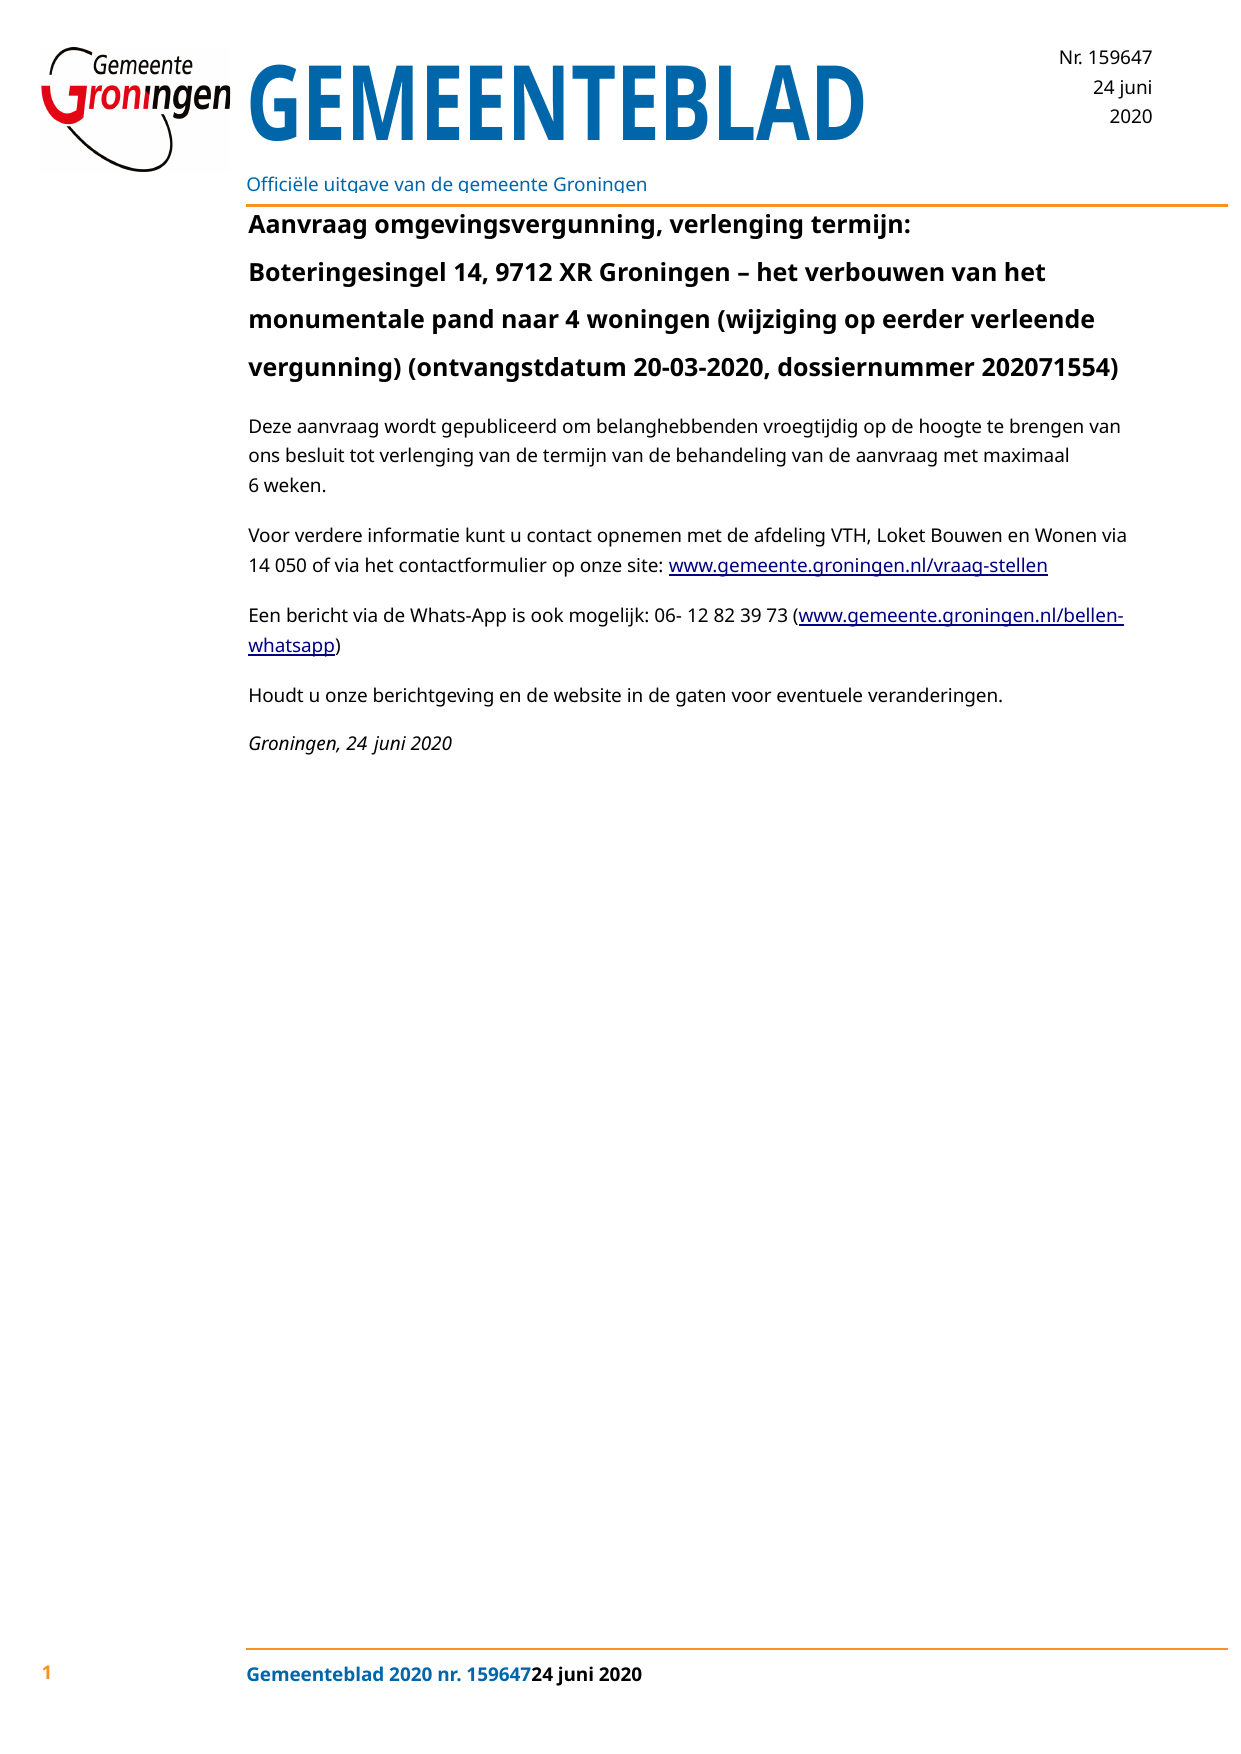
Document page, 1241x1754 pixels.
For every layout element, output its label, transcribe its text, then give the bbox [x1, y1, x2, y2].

text Houdt u onze berichtgeving en de website in de gaten voor eventuele veranderingen. [248, 683, 1152, 708]
text Deze aanvraag wordt gepubliceerd om belanghebbenden vroegtijdig op de hoogte te brengen van ons besluit tot verlenging van de termijn van de behandeling van de aanvraag met maximaal 6 weken. [248, 413, 1152, 498]
text Groningen, 24 juni 2020 [248, 731, 1152, 756]
text Voor verdere informatie kunt u contact opnemen met de afdeling VTH, Loket Bouwen en Wonen via 14 050 of via het contactformulier op onze site: www.gemeente.groningen.nl/vraag-stellen [248, 523, 1152, 578]
text Een bericht via de Whats-App is ook mogelijk: 06- 12 82 39 73 (www.gemeente.groningen.nl/bellen-whatsapp) [248, 603, 1152, 658]
text Aanvraag omgevingsvergunning, verlenging termijn: Boteringesingel 14, 9712 XR Groningen – het verbouwen van het monumentale pand naar 4 woningen (wijziging op eerder verleende vergunning) (ontvangstdatum 20-03-2020, dossiernummer 202071554) [248, 207, 1152, 384]
picture [41, 47, 231, 172]
